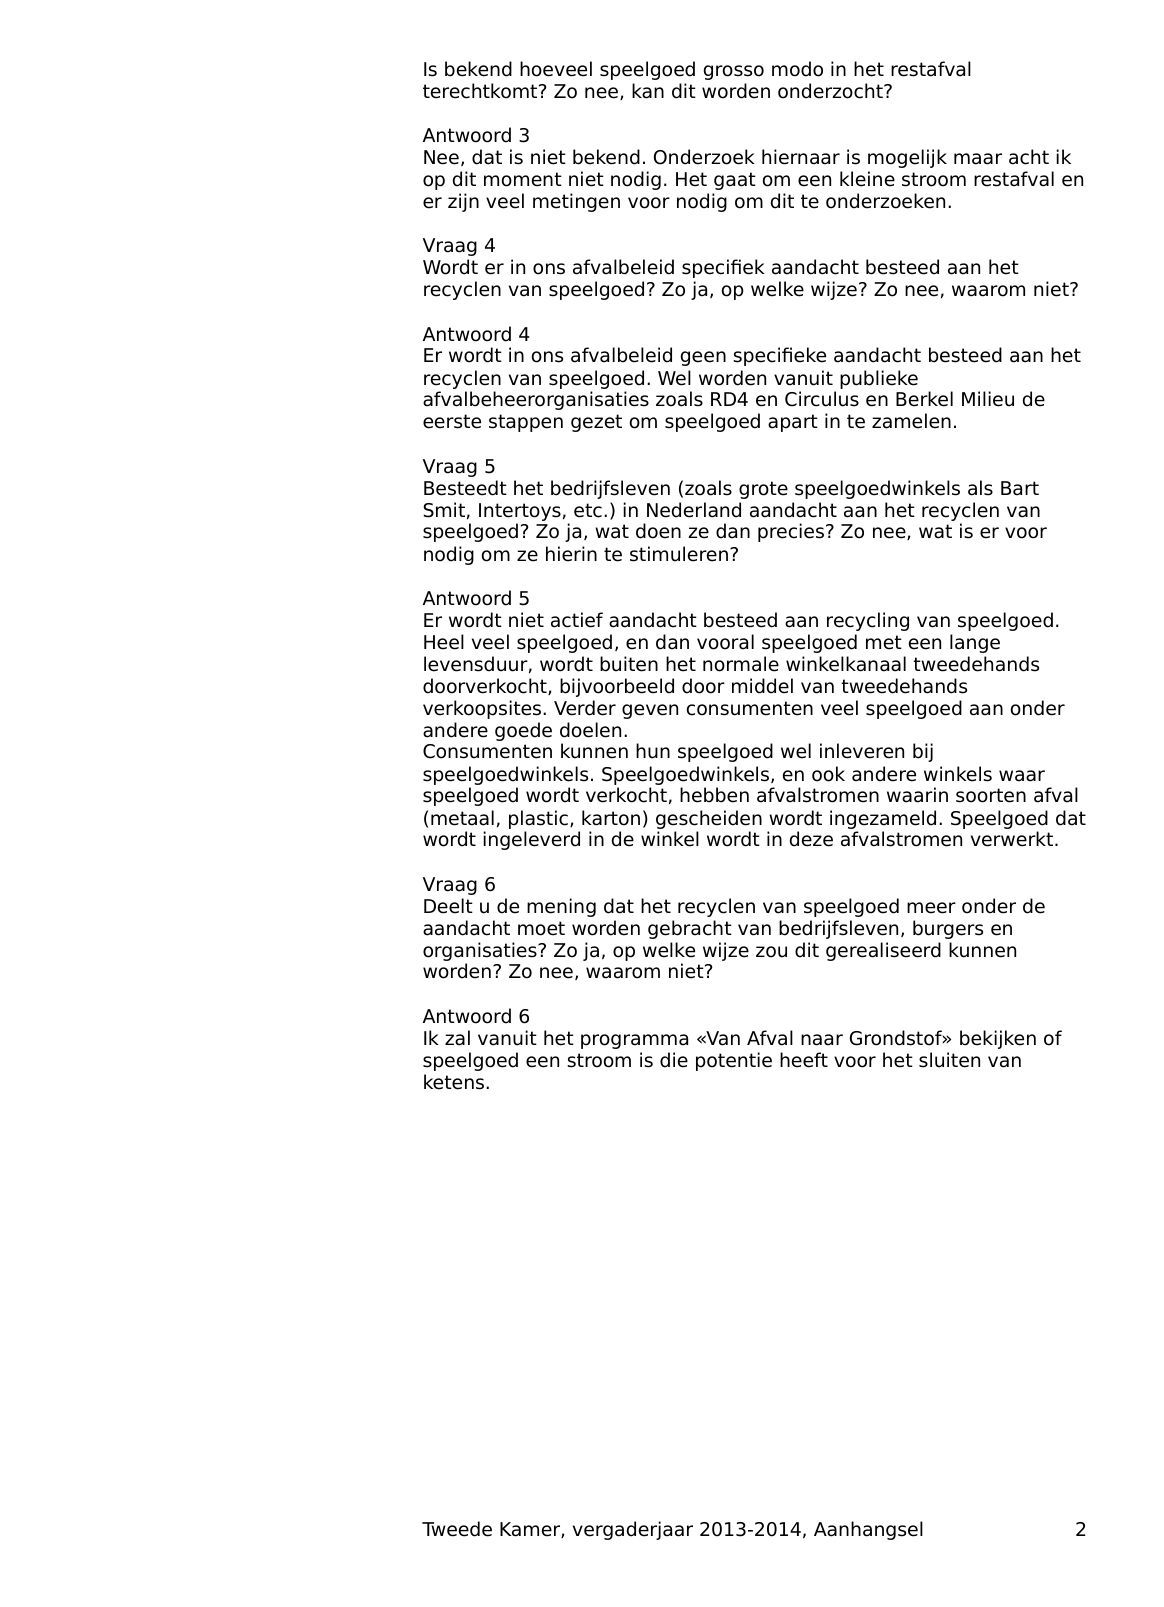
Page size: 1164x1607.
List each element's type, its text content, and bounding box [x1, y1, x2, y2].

text Besteedt het bedrijfsleven (zoals grote speelgoedwinkels als Bart Smit, Intertoys, etc.) in Nederland aandacht aan het recyclen van speelgoed? Zo ja, wat doen ze dan precies? Zo nee, wat is er voor nodig om ze hierin te stimuleren? [422, 477, 1087, 565]
text Deelt u de mening dat het recyclen van speelgoed meer onder de aandacht moet worden gebracht van bedrijfsleven, burgers en organisaties? Zo ja, op welke wijze zou dit gerealiseerd kunnen worden? Zo nee, waarom niet? [422, 896, 1087, 983]
text Antwoord 4 [422, 323, 1087, 345]
text Vraag 6 [422, 873, 1087, 896]
text Vraag 5 [422, 456, 1087, 477]
text Ik zal vanuit het programma «Van Afval naar Grondstof» bekijken of speelgoed een stroom is die potentie heeft voor het sluiten van ketens. [422, 1028, 1087, 1093]
text Is bekend hoeveel speelgoed grosso modo in het restafval terechtkomt? Zo nee, kan dit worden onderzocht? [422, 59, 1087, 103]
text Wordt er in ons afvalbeleid specifiek aandacht besteed aan het recyclen van speelgoed? Zo ja, op welke wijze? Zo nee, waarom niet? [422, 257, 1087, 301]
text Er wordt in ons afvalbeleid geen specifieke aandacht besteed aan het recyclen van speelgoed. Wel worden vanuit publieke afvalbeheerorganisaties zoals RD4 en Circulus en Berkel Milieu de eerste stappen gezet om speelgoed apart in te zamelen. [422, 345, 1087, 433]
text Antwoord 3 [422, 125, 1087, 147]
text Vraag 4 [422, 235, 1087, 257]
text Nee, dat is niet bekend. Onderzoek hiernaar is mogelijk maar acht ik op dit moment niet nodig. Het gaat om een kleine stroom restafval en er zijn veel metingen voor nodig om dit te onderzoeken. [422, 147, 1087, 213]
text Antwoord 5 [422, 588, 1087, 609]
text Consumenten kunnen hun speelgoed wel inleveren bij speelgoedwinkels. Speelgoedwinkels, en ook andere winkels waar speelgoed wordt verkocht, hebben afvalstromen waarin soorten afval (metaal, plastic, karton) gescheiden wordt ingezameld. Speelgoed dat wordt ingeleverd in de winkel wordt in deze afvalstromen verwerkt. [422, 741, 1087, 851]
text Antwoord 6 [422, 1006, 1087, 1028]
text Er wordt niet actief aandacht besteed aan recycling van speelgoed. Heel veel speelgoed, en dan vooral speelgoed met een lange levensduur, wordt buiten het normale winkelkanaal tweedehands doorverkocht, bijvoorbeeld door middel van tweedehands verkoopsites. Verder geven consumenten veel speelgoed aan onder andere goede doelen. [422, 609, 1087, 741]
